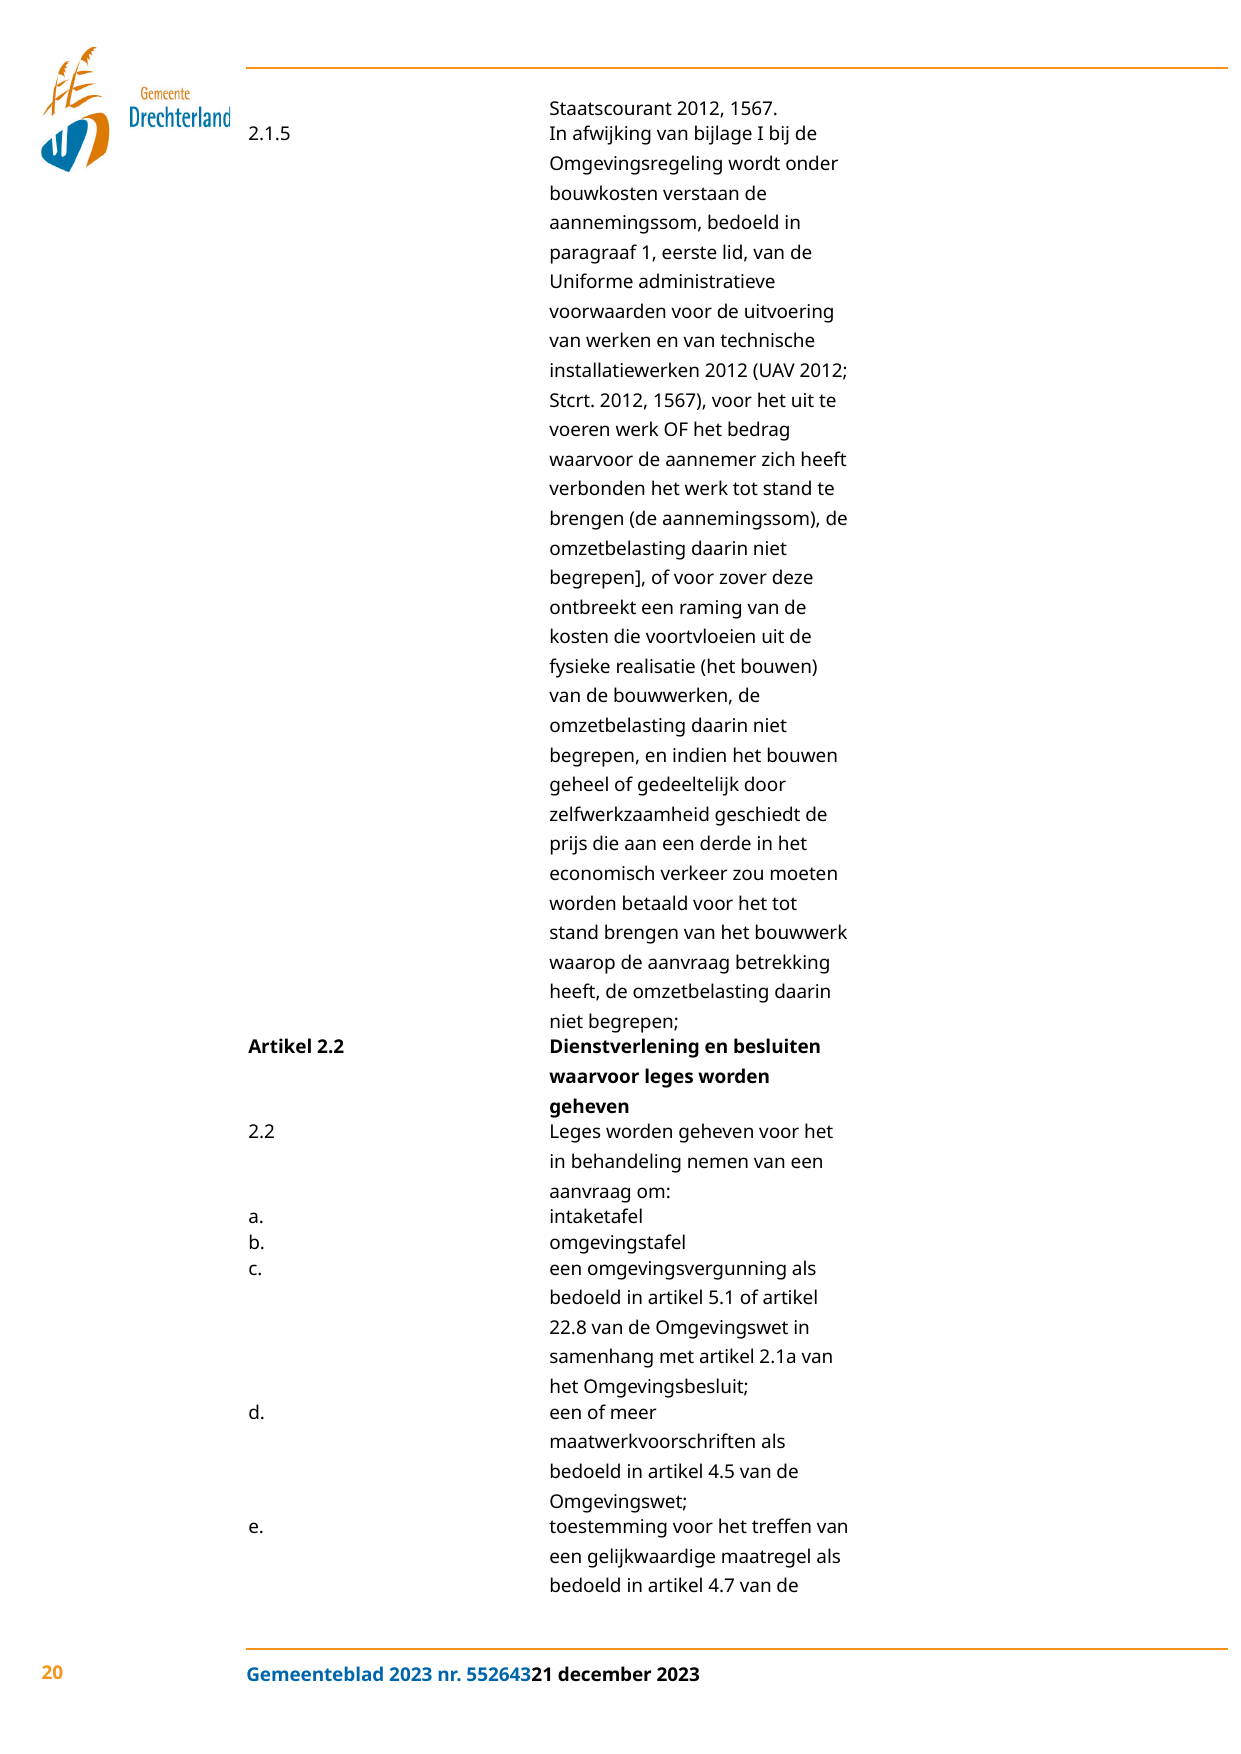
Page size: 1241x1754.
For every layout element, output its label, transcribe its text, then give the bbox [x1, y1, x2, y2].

table_cell [248, 95, 549, 121]
picture [41, 158, 64, 172]
table_cell [850, 1399, 1152, 1513]
picture [41, 47, 231, 172]
table_cell [850, 1229, 1152, 1255]
table_cell [850, 1204, 1152, 1229]
table_cell d. [248, 1399, 549, 1513]
table_cell In afwijking van bijlage I bij de Omgevingsregeling wordt onder bouwkosten verstaan de aannemingssom, bedoeld in paragraaf 1, eerste lid, van de Uniforme administratieve voorwaarden voor de uitvoering van werken en van technische installatiewerken 2012 (UAV 2012; Stcrt. 2012, 1567), voor het uit te voeren werk OF het bedrag waarvoor de aannemer zich heeft verbonden het werk tot stand te brengen (de aannemingssom), de omzetbelasting daarin niet begrepen], of voor zover deze ontbreekt een raming van de kosten die voortvloeien uit de fysieke realisatie (het bouwen) van de bouwwerken, de omzetbelasting daarin niet begrepen, en indien het bouwen geheel of gedeeltelijk door zelfwerkzaamheid geschiedt de prijs die aan een derde in het economisch verkeer zou moeten worden betaald voor het tot stand brengen van het bouwwerk waarop de aanvraag betrekking heeft, de omzetbelasting daarin niet begrepen; [549, 121, 850, 1034]
table_cell Artikel 2.2 [248, 1034, 549, 1119]
picture [226, 115, 231, 124]
table_cell [850, 95, 1152, 121]
table_cell omgevingstafel [549, 1229, 850, 1255]
table_cell a. [248, 1204, 549, 1229]
table_cell toestemming voor het treffen van een gelijkwaardige maatregel als bedoeld in artikel 4.7 van de [549, 1514, 850, 1598]
table_cell [850, 1119, 1152, 1203]
table_cell Dienstverlening en besluiten waarvoor leges worden geheven [549, 1034, 850, 1119]
table_cell [850, 1514, 1152, 1598]
table_cell intaketafel [549, 1204, 850, 1229]
table_cell een of meer maatwerkvoorschriften als bedoeld in artikel 4.5 van de Omgevingswet; [549, 1399, 850, 1513]
table_cell [850, 1034, 1152, 1119]
table_cell 2.1.5 [248, 121, 549, 1034]
table_cell 2.2 [248, 1119, 549, 1203]
table_cell b. [248, 1229, 549, 1255]
table_cell e. [248, 1514, 549, 1598]
table_cell Staatscourant 2012, 1567. [549, 95, 850, 121]
table_cell [850, 1255, 1152, 1399]
table_cell c. [248, 1255, 549, 1399]
table_cell Leges worden geheven voor het in behandeling nemen van een aanvraag om: [549, 1119, 850, 1203]
table_cell een omgevingsvergunning als bedoeld in artikel 5.1 of artikel 22.8 van de Omgevingswet in samenhang met artikel 2.1a van het Omgevingsbesluit; [549, 1255, 850, 1399]
table_cell [850, 121, 1152, 1034]
